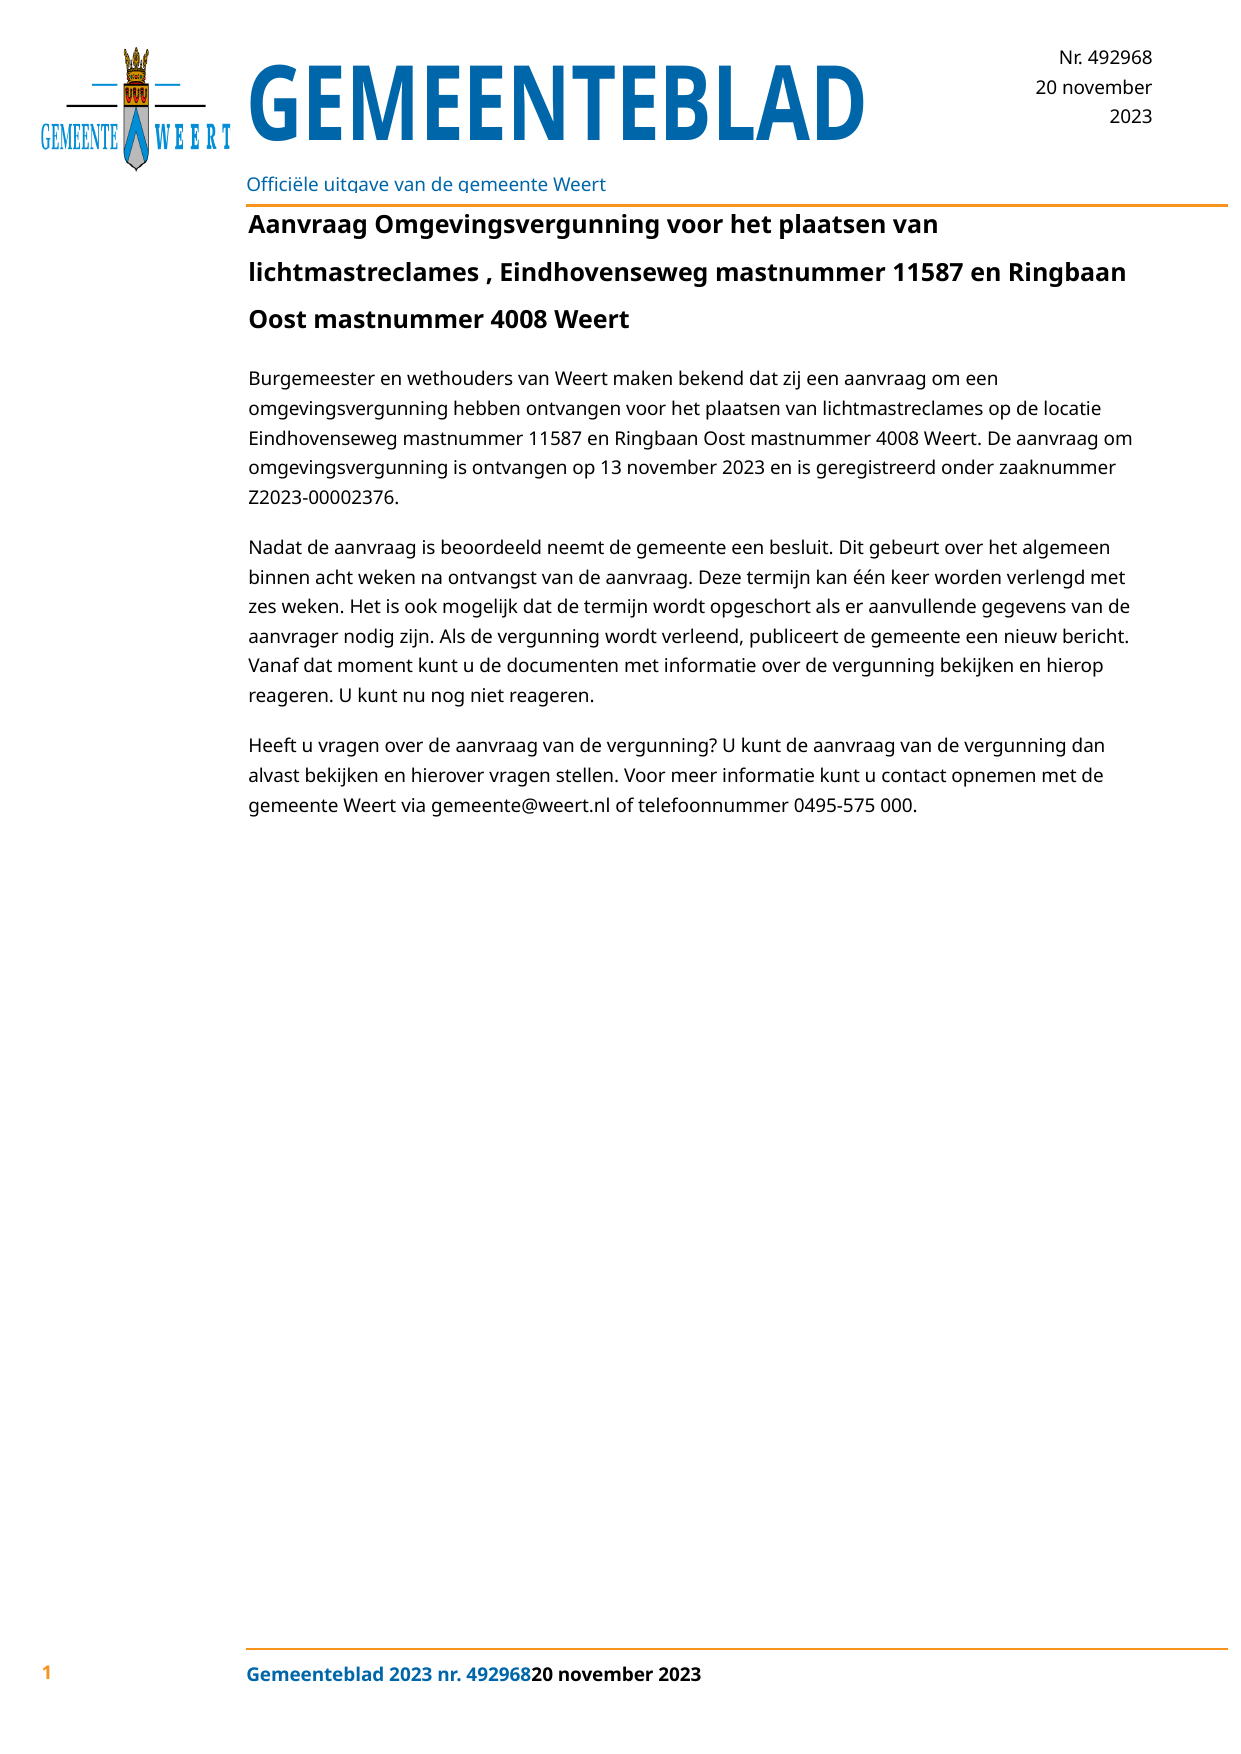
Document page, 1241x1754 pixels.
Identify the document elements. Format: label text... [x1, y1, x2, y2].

text Heeft u vragen over de aanvraag van de vergunning? U kunt de aanvraag van de vergunning dan alvast bekijken en hierover vragen stellen. Voor meer informatie kunt u contact opnemen met de gemeente Weert via gemeente@weert.nl of telefoonnummer 0495-575 000. [248, 733, 1152, 817]
text Aanvraag Omgevingsvergunning voor het plaatsen van lichtmastreclames , Eindhovenseweg mastnummer 11587 en Ringbaan Oost mastnummer 4008 Weert [248, 207, 1152, 336]
text Nadat de aanvraag is beoordeeld neemt de gemeente een besluit. Dit gebeurt over het algemeen binnen acht weken na ontvangst van de aanvraag. Deze termijn kan één keer worden verlengd met zes weken. Het is ook mogelijk dat de termijn wordt opgeschort als er aanvullende gegevens van de aanvrager nodig zijn. Als de vergunning wordt verleend, publiceert de gemeente een nieuw bericht. Vanaf dat moment kunt u de documenten met informatie over de vergunning bekijken en hierop reageren. U kunt nu nog niet reageren. [248, 534, 1152, 708]
picture [41, 47, 231, 172]
text Burgemeester en wethouders van Weert maken bekend dat zij een aanvraag om een omgevingsvergunning hebben ontvangen voor het plaatsen van lichtmastreclames op de locatie Eindhovenseweg mastnummer 11587 en Ringbaan Oost mastnummer 4008 Weert. De aanvraag om omgevingsvergunning is ontvangen op 13 november 2023 en is geregistreerd onder zaaknummer Z2023-00002376. [248, 366, 1152, 509]
